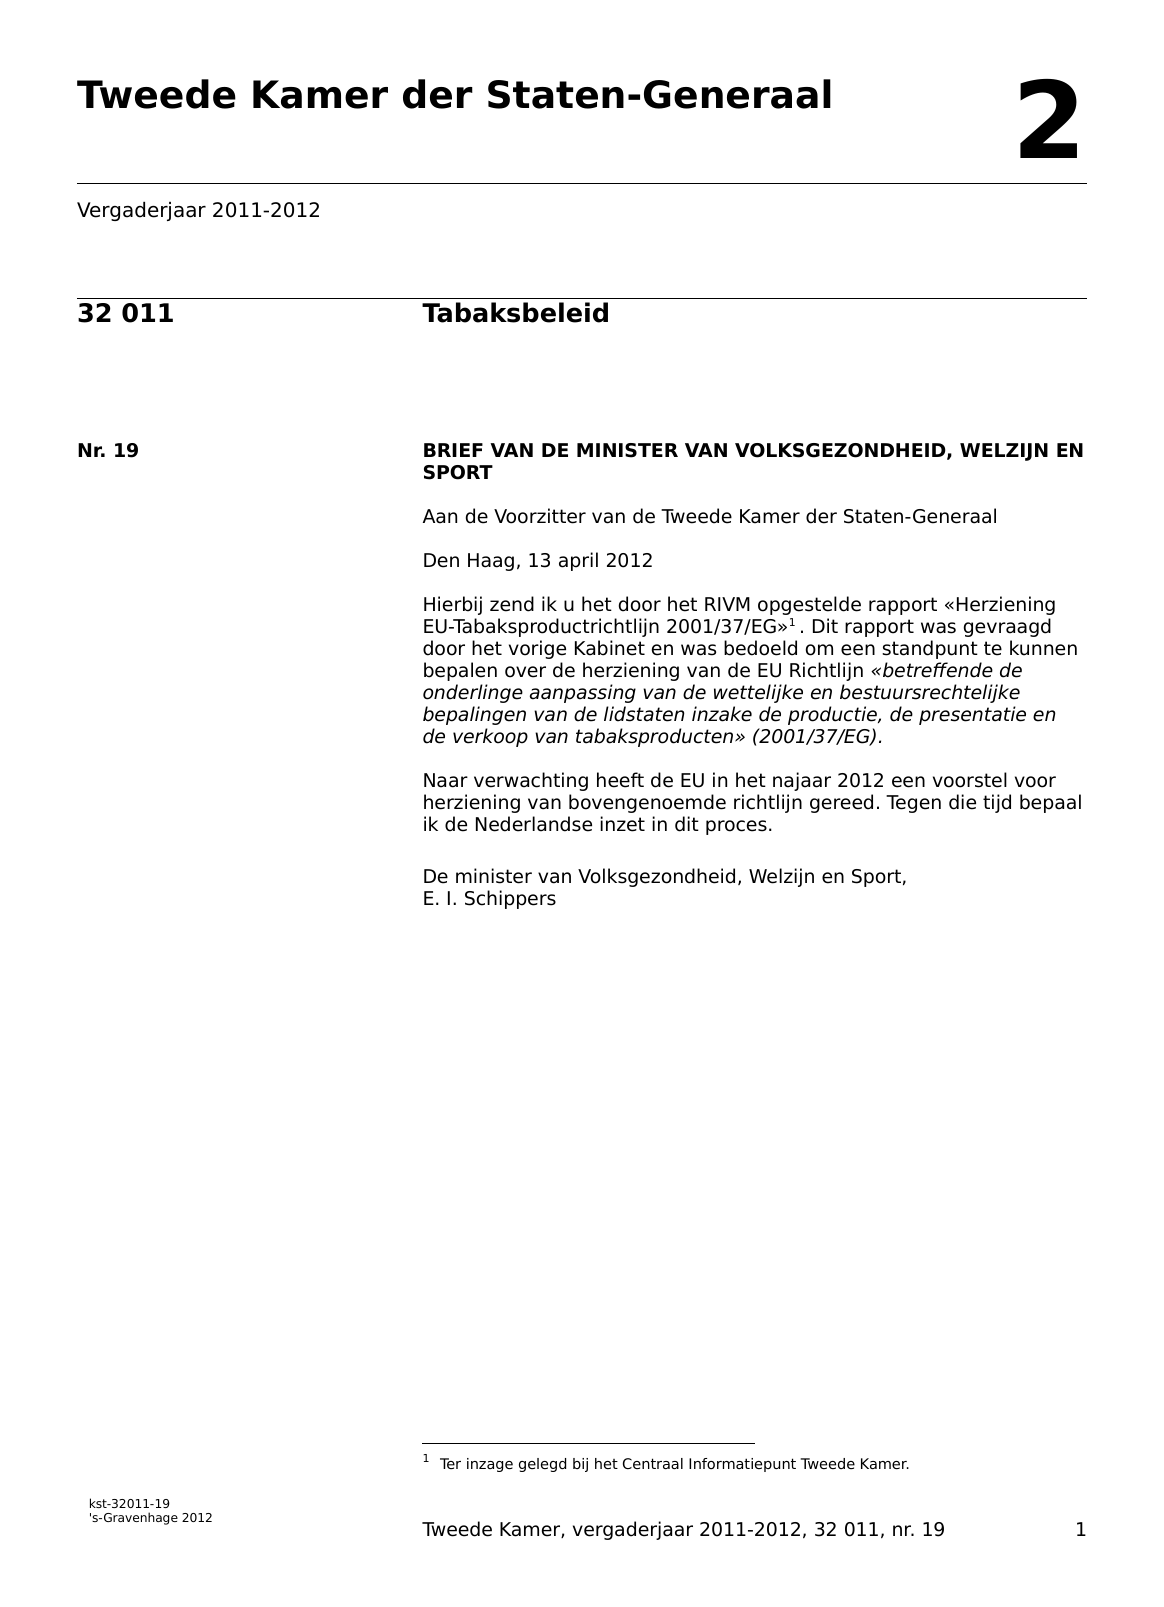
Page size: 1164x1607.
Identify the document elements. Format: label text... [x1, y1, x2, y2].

subtitle 32 011 Tabaksbeleid [77, 299, 1087, 329]
text Ter inzage gelegd bij het Centraal Informatiepunt Tweede Kamer. [422, 1452, 1087, 1474]
table_header Tweede Kamer der Staten-Generaal [77, 59, 886, 183]
text Den Haag, 13 april 2012 [422, 550, 1087, 572]
text Naar verwachting heeft de EU in het najaar 2012 een voorstel voor herziening van bovengenoemde richtlijn gereed. Tegen die tijd bepaal ik de Nederlandse inzet in dit proces. [422, 770, 1087, 836]
text Aan de Voorzitter van de Tweede Kamer der Staten-Generaal [422, 506, 1087, 528]
subtitle Nr. 19 BRIEF VAN DE MINISTER VAN VOLKSGEZONDHEID, WELZIJN EN SPORT [77, 440, 1087, 484]
table_header 2 [886, 59, 1087, 183]
table_cell Vergaderjaar 2011-2012 [77, 184, 1087, 298]
text De minister van Volksgezondheid, Welzijn en Sport, E. I. Schippers [422, 866, 1087, 910]
text Hierbij zend ik u het door het RIVM opgestelde rapport «Herziening EU-Tabaksproductrichtlijn 2001/37/EG». Dit rapport was gevraagd door het vorige Kabinet en was bedoeld om een standpunt te kunnen bepalen over de herziening van de EU Richtlijn «betreffende de onderlinge aanpassing van de wettelĳke en bestuursrechtelĳke bepalingen van de lidstaten inzake de productie, de presentatie en de verkoop van tabaksproducten» (2001/37/EG). [422, 594, 1087, 748]
text kst-32011-19 [88, 1497, 323, 1511]
text 's-Gravenhage 2012 [88, 1511, 323, 1525]
